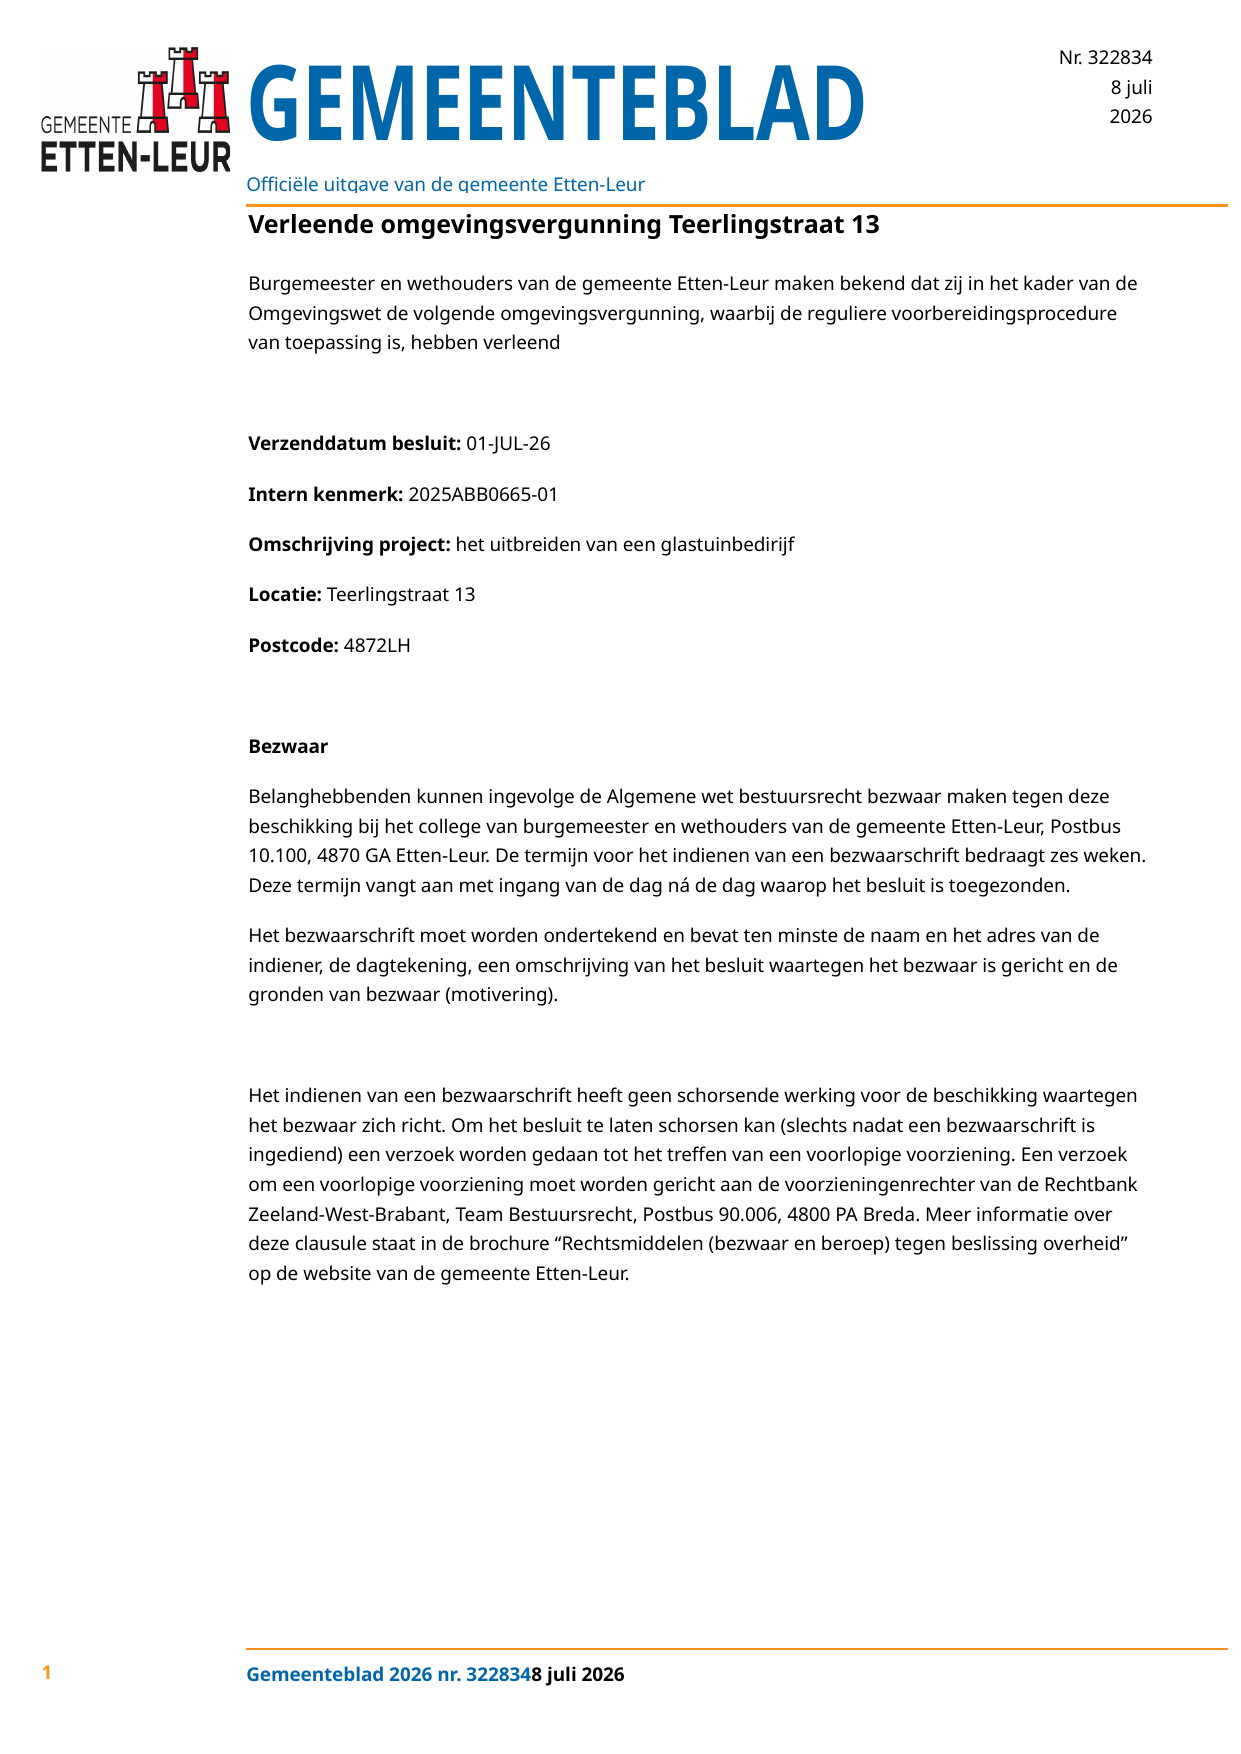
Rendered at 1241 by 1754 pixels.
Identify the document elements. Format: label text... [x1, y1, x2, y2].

text Intern kenmerk: 2025ABB0665-01 [248, 481, 1152, 506]
text Het bezwaarschrift moet worden ondertekend en bevat ten minste de naam en het adres van de indiener, de dagtekening, een omschrijving van het besluit waartegen het bezwaar is gericht en de gronden van bezwaar (motivering). [248, 922, 1152, 1007]
text Bezwaar [248, 733, 1152, 758]
text Burgemeester en wethouders van de gemeente Etten-Leur maken bekend dat zij in het kader van de Omgevingswet de volgende omgevingsvergunning, waarbij de reguliere voorbereidingsprocedure van toepassing is, hebben verleend [248, 270, 1152, 355]
text Locatie: Teerlingstraat 13 [248, 582, 1152, 607]
text Verzenddatum besluit: 01-JUL-26 [248, 430, 1152, 456]
text Belanghebbenden kunnen ingevolge de Algemene wet bestuursrecht bezwaar maken tegen deze beschikking bij het college van burgemeester en wethouders van de gemeente Etten-Leur, Postbus 10.100, 4870 GA Etten-Leur. De termijn voor het indienen van een bezwaarschrift bedraagt zes weken. Deze termijn vangt aan met ingang van de dag ná de dag waarop het besluit is toegezonden. [248, 783, 1152, 898]
text Verleende omgevingsvergunning Teerlingstraat 13 [248, 207, 1152, 241]
text Het indienen van een bezwaarschrift heeft geen schorsende werking voor de beschikking waartegen het bezwaar zich richt. Om het besluit te laten schorsen kan (slechts nadat een bezwaarschrift is ingediend) een verzoek worden gedaan tot het treffen van een voorlopige voorziening. Een verzoek om een voorlopige voorziening moet worden gericht aan de voorzieningenrechter van de Rechtbank Zeeland-West-Brabant, Team Bestuursrecht, Postbus 90.006, 4800 PA Breda. Meer informatie over deze clausule staat in de brochure “Rechtsmiddelen (bezwaar en beroep) tegen beslissing overheid” op de website van de gemeente Etten-Leur. [248, 1082, 1152, 1286]
text Omschrijving project: het uitbreiden van een glastuinbedirijf [248, 531, 1152, 557]
picture [41, 47, 231, 172]
text Postcode: 4872LH [248, 632, 1152, 658]
